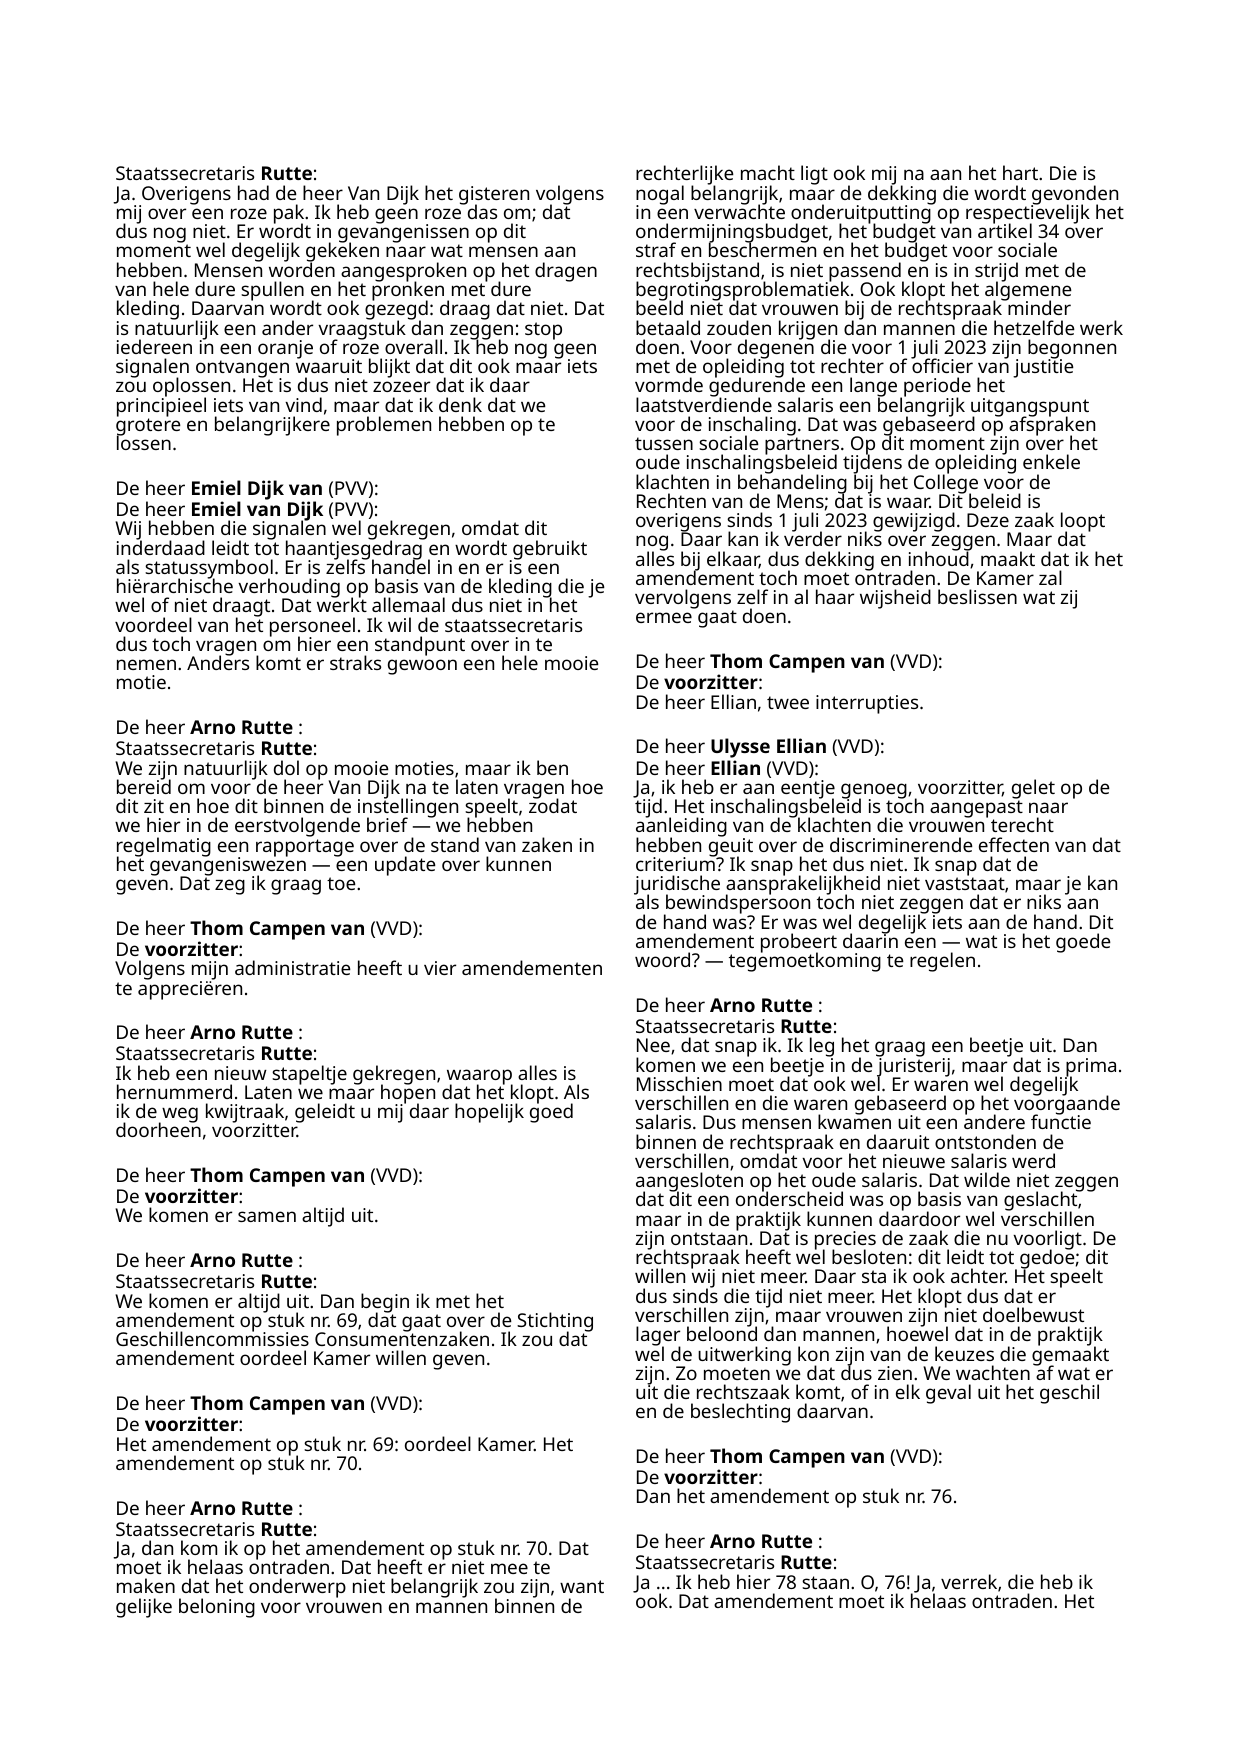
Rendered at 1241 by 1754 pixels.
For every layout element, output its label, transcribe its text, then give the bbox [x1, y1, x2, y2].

text De heer Thom Campen van (VVD): [115, 915, 605, 941]
text De heer Thom Campen van (VVD): [115, 1391, 605, 1416]
text De voorzitter: [635, 1469, 1125, 1488]
text Staatssecretaris Rutte: [115, 740, 605, 759]
text Ja … Ik heb hier 78 staan. O, 76! Ja, verrek, die heb ik ook. Dat amendement moet ik helaas ontraden. Het [635, 1574, 1125, 1612]
text Staatssecretaris Rutte: [115, 165, 605, 184]
text De heer Arno Rutte : [115, 1019, 605, 1045]
text De heer Thom Campen van (VVD): [635, 649, 1125, 674]
text De voorzitter: [115, 1188, 605, 1207]
text De heer Arno Rutte : [635, 992, 1125, 1018]
text Nee, dat snap ik. Ik leg het graag een beetje uit. Dan komen we een beetje in de juristerij, maar dat is prima. Misschien moet dat ook wel. Er waren wel degelijk verschillen en die waren gebaseerd op het voorgaande salaris. Dus mensen kwamen uit een andere functie binnen de rechtspraak en daaruit ontstonden de verschillen, omdat voor het nieuwe salaris werd aangesloten op het oude salaris. Dat wilde niet zeggen dat dit een onderscheid was op basis van geslacht, maar in de praktijk kunnen daardoor wel verschillen zijn ontstaan. Dat is precies de zaak die nu voorligt. De rechtspraak heeft wel besloten: dit leidt tot gedoe; dit willen wij niet meer. Daar sta ik ook achter. Het speelt dus sinds die tijd niet meer. Het klopt dus dat er verschillen zijn, maar vrouwen zijn niet doelbewust lager beloond dan mannen, hoewel dat in de praktijk wel de uitwerking kon zijn van de keuzes die gemaakt zijn. Zo moeten we dat dus zien. We wachten af wat er uit die rechtszaak komt, of in elk geval uit het geschil en de beslechting daarvan. [635, 1037, 1125, 1423]
text De heer Ellian, twee interrupties. [635, 694, 1125, 713]
text De voorzitter: [635, 674, 1125, 694]
text De heer Arno Rutte : [115, 714, 605, 740]
text De heer Ellian (VVD): [635, 759, 1125, 779]
text Ja, ik heb er aan eentje genoeg, voorzitter, gelet op de tijd. Het inschalingsbeleid is toch aangepast naar aanleiding van de klachten die vrouwen terecht hebben geuit over de discriminerende effecten van dat criterium? Ik snap het dus niet. Ik snap dat de juridische aansprakelijkheid niet vaststaat, maar je kan als bewindspersoon toch niet zeggen dat er niks aan de hand was? Er was wel degelijk iets aan de hand. Dit amendement probeert daarin een — wat is het goede woord? — tegemoetkoming te regelen. [635, 779, 1125, 971]
text Ja. Overigens had de heer Van Dijk het gisteren volgens mij over een roze pak. Ik heb geen roze das om; dat dus nog niet. Er wordt in gevangenissen op dit moment wel degelijk gekeken naar wat mensen aan hebben. Mensen worden aangesproken op het dragen van hele dure spullen en het pronken met dure kleding. Daarvan wordt ook gezegd: draag dat niet. Dat is natuurlijk een ander vraagstuk dan zeggen: stop iedereen in een oranje of roze overall. Ik heb nog geen signalen ontvangen waaruit blijkt dat dit ook maar iets zou oplossen. Het is dus niet zozeer dat ik daar principieel iets van vind, maar dat ik denk dat we grotere en belangrijkere problemen hebben op te lossen. [115, 184, 605, 454]
text We komen er altijd uit. Dan begin ik met het amendement op stuk nr. 69, dat gaat over de Stichting Geschillencommissies Consumentenzaken. Ik zou dat amendement oordeel Kamer willen geven. [115, 1293, 605, 1370]
text Wij hebben die signalen wel gekregen, omdat dit inderdaad leidt tot haantjesgedrag en wordt gebruikt als statussymbool. Er is zelfs handel in en er is een hiërarchische verhouding op basis van de kleding die je wel of niet draagt. Dat werkt allemaal dus niet in het voordeel van het personeel. Ik wil de staatssecretaris dus toch vragen om hier een standpunt over in te nemen. Anders komt er straks gewoon een hele mooie motie. [115, 520, 605, 694]
text Staatssecretaris Rutte: [635, 1018, 1125, 1037]
text De heer Thom Campen van (VVD): [115, 1162, 605, 1188]
text Staatssecretaris Rutte: [115, 1273, 605, 1293]
text Staatssecretaris Rutte: [115, 1045, 605, 1064]
text Het amendement op stuk nr. 69: oordeel Kamer. Het amendement op stuk nr. 70. [115, 1436, 605, 1474]
text De heer Ulysse Ellian (VVD): [635, 734, 1125, 759]
text Staatssecretaris Rutte: [635, 1554, 1125, 1574]
text De heer Thom Campen van (VVD): [635, 1443, 1125, 1469]
text De heer Arno Rutte : [635, 1529, 1125, 1554]
text De heer Arno Rutte : [115, 1495, 605, 1521]
text Ik heb een nieuw stapeltje gekregen, waarop alles is hernummerd. Laten we maar hopen dat het klopt. Als ik de weg kwijtraak, geleidt u mij daar hopelijk goed doorheen, voorzitter. [115, 1064, 605, 1142]
text Volgens mijn administratie heeft u vier amendementen te appreciëren. [115, 960, 605, 999]
text We komen er samen altijd uit. [115, 1207, 605, 1227]
text Ja, dan kom ik op het amendement op stuk nr. 70. Dat moet ik helaas ontraden. Dat heeft er niet mee te maken dat het onderwerp niet belangrijk zou zijn, want gelijke beloning voor vrouwen en mannen binnen de [115, 1540, 605, 1617]
text De heer Emiel Dijk van (PVV): [115, 475, 605, 501]
text De heer Emiel van Dijk (PVV): [115, 501, 605, 520]
text We zijn natuurlijk dol op mooie moties, maar ik ben bereid om voor de heer Van Dijk na te laten vragen hoe dit zit en hoe dit binnen de instellingen speelt, zodat we hier in de eerstvolgende brief — we hebben regelmatig een rapportage over de stand van zaken in het gevangeniswezen — een update over kunnen geven. Dat zeg ik graag toe. [115, 759, 605, 894]
text rechterlijke macht ligt ook mij na aan het hart. Die is nogal belangrijk, maar de dekking die wordt gevonden in een verwachte onderuitputting op respectievelijk het ondermijningsbudget, het budget van artikel 34 over straf en beschermen en het budget voor sociale rechtsbijstand, is niet passend en is in strijd met de begrotingsproblematiek. Ook klopt het algemene beeld niet dat vrouwen bij de rechtspraak minder betaald zouden krijgen dan mannen die hetzelfde werk doen. Voor degenen die voor 1 juli 2023 zijn begonnen met de opleiding tot rechter of officier van justitie vormde gedurende een lange periode het laatstverdiende salaris een belangrijk uitgangspunt voor de inschaling. Dat was gebaseerd op afspraken tussen sociale partners. Op dit moment zijn over het oude inschalingsbeleid tijdens de opleiding enkele klachten in behandeling bij het College voor de Rechten van de Mens; dat is waar. Dit beleid is overigens sinds 1 juli 2023 gewijzigd. Deze zaak loopt nog. Daar kan ik verder niks over zeggen. Maar dat alles bij elkaar, dus dekking en inhoud, maakt dat ik het amendement toch moet ontraden. De Kamer zal vervolgens zelf in al haar wijsheid beslissen wat zij ermee gaat doen. [635, 165, 1125, 628]
text Staatssecretaris Rutte: [115, 1521, 605, 1540]
text Dan het amendement op stuk nr. 76. [635, 1488, 1125, 1508]
text De heer Arno Rutte : [115, 1248, 605, 1273]
text De voorzitter: [115, 1416, 605, 1436]
text De voorzitter: [115, 941, 605, 960]
